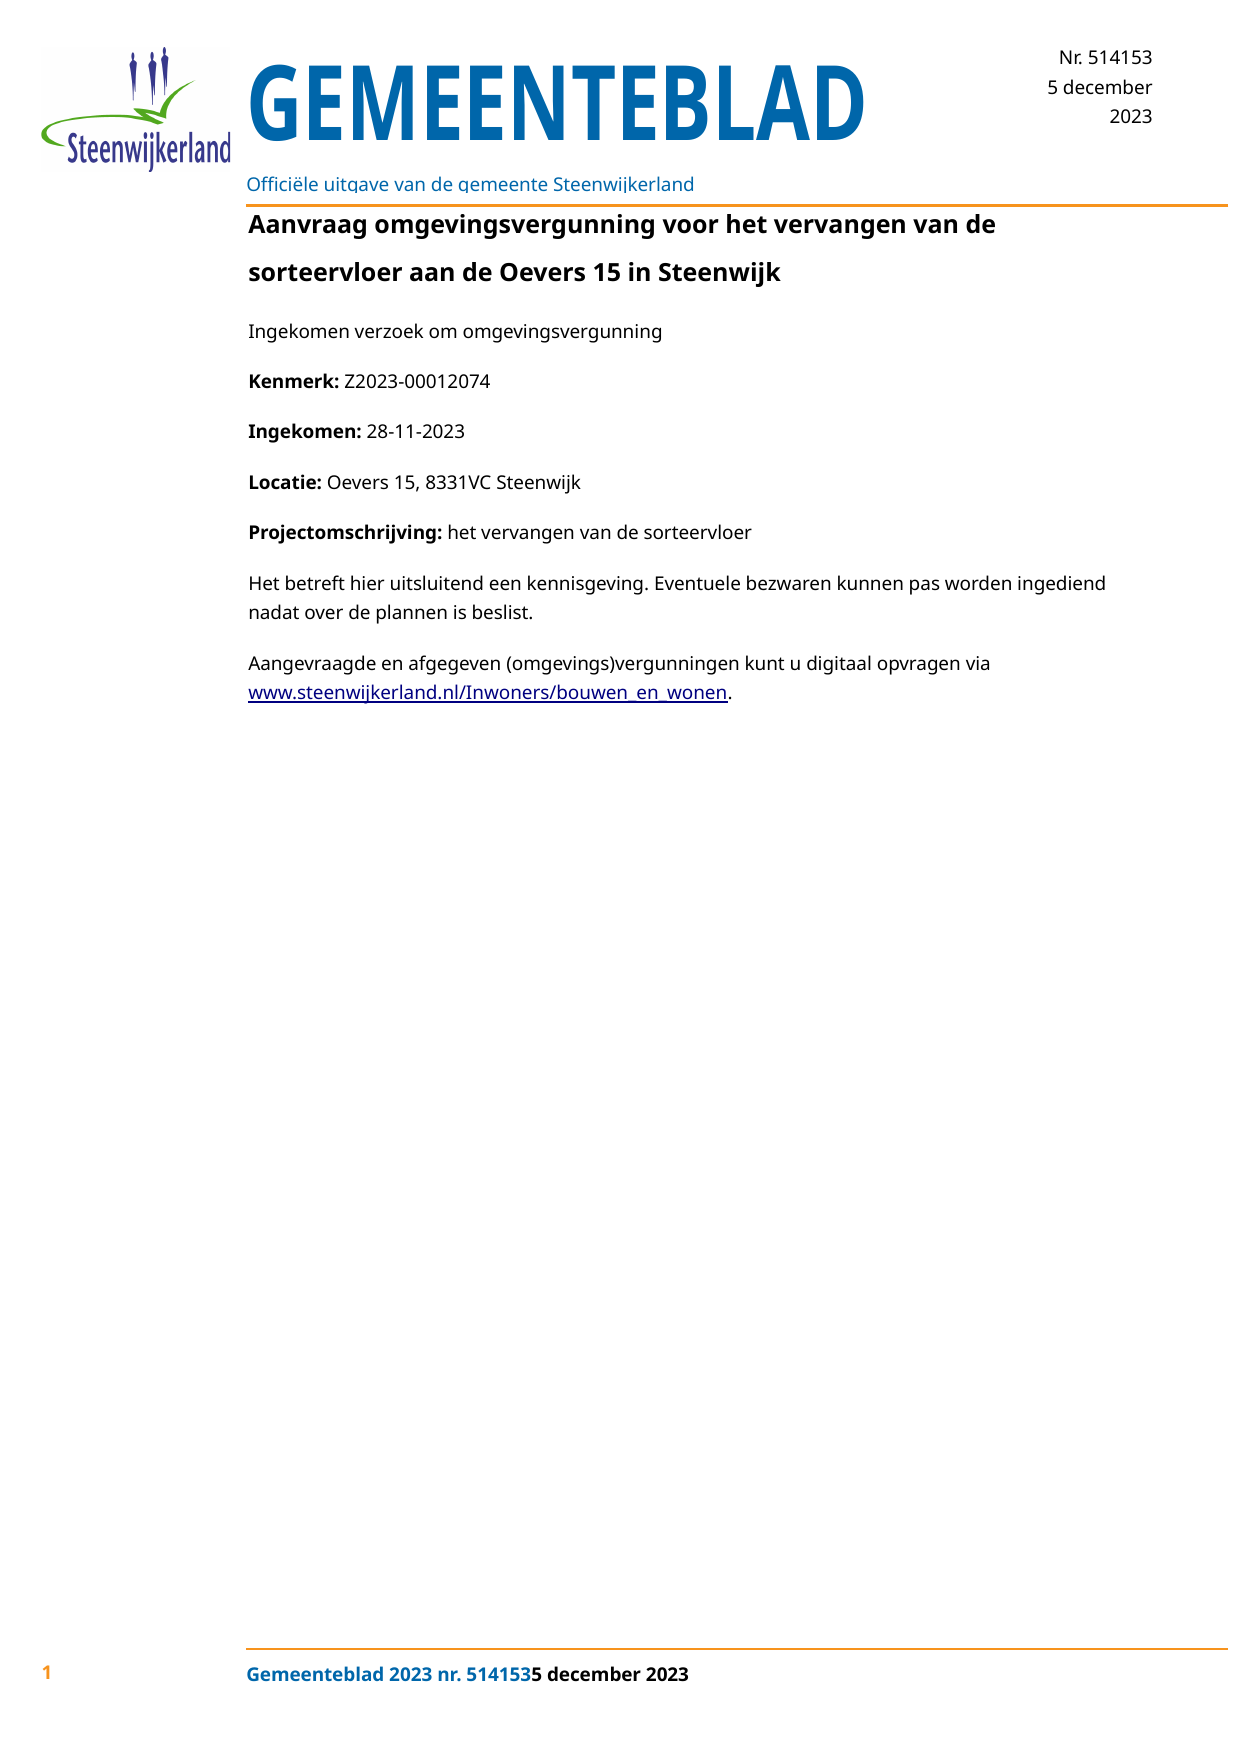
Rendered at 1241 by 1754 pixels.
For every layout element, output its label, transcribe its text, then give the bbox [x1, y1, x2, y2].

text Ingekomen: 28-11-2023 [248, 419, 1152, 444]
text Projectomschrijving: het vervangen van de sorteervloer [248, 519, 1152, 545]
text Het betreft hier uitsluitend een kennisgeving. Eventuele bezwaren kunnen pas worden ingediend nadat over de plannen is beslist. [248, 570, 1152, 625]
text Kenmerk: Z2023-00012074 [248, 368, 1152, 394]
picture [41, 47, 231, 172]
text Aanvraag omgevingsvergunning voor het vervangen van de sorteervloer aan de Oevers 15 in Steenwijk [248, 207, 1152, 288]
text Ingekomen verzoek om omgevingsvergunning [248, 318, 1152, 344]
text Aangevraagde en afgegeven (omgevings)vergunningen kunt u digitaal opvragen via www.steenwijkerland.nl/Inwoners/bouwen_en_wonen. [248, 650, 1152, 705]
text Locatie: Oevers 15, 8331VC Steenwijk [248, 469, 1152, 495]
